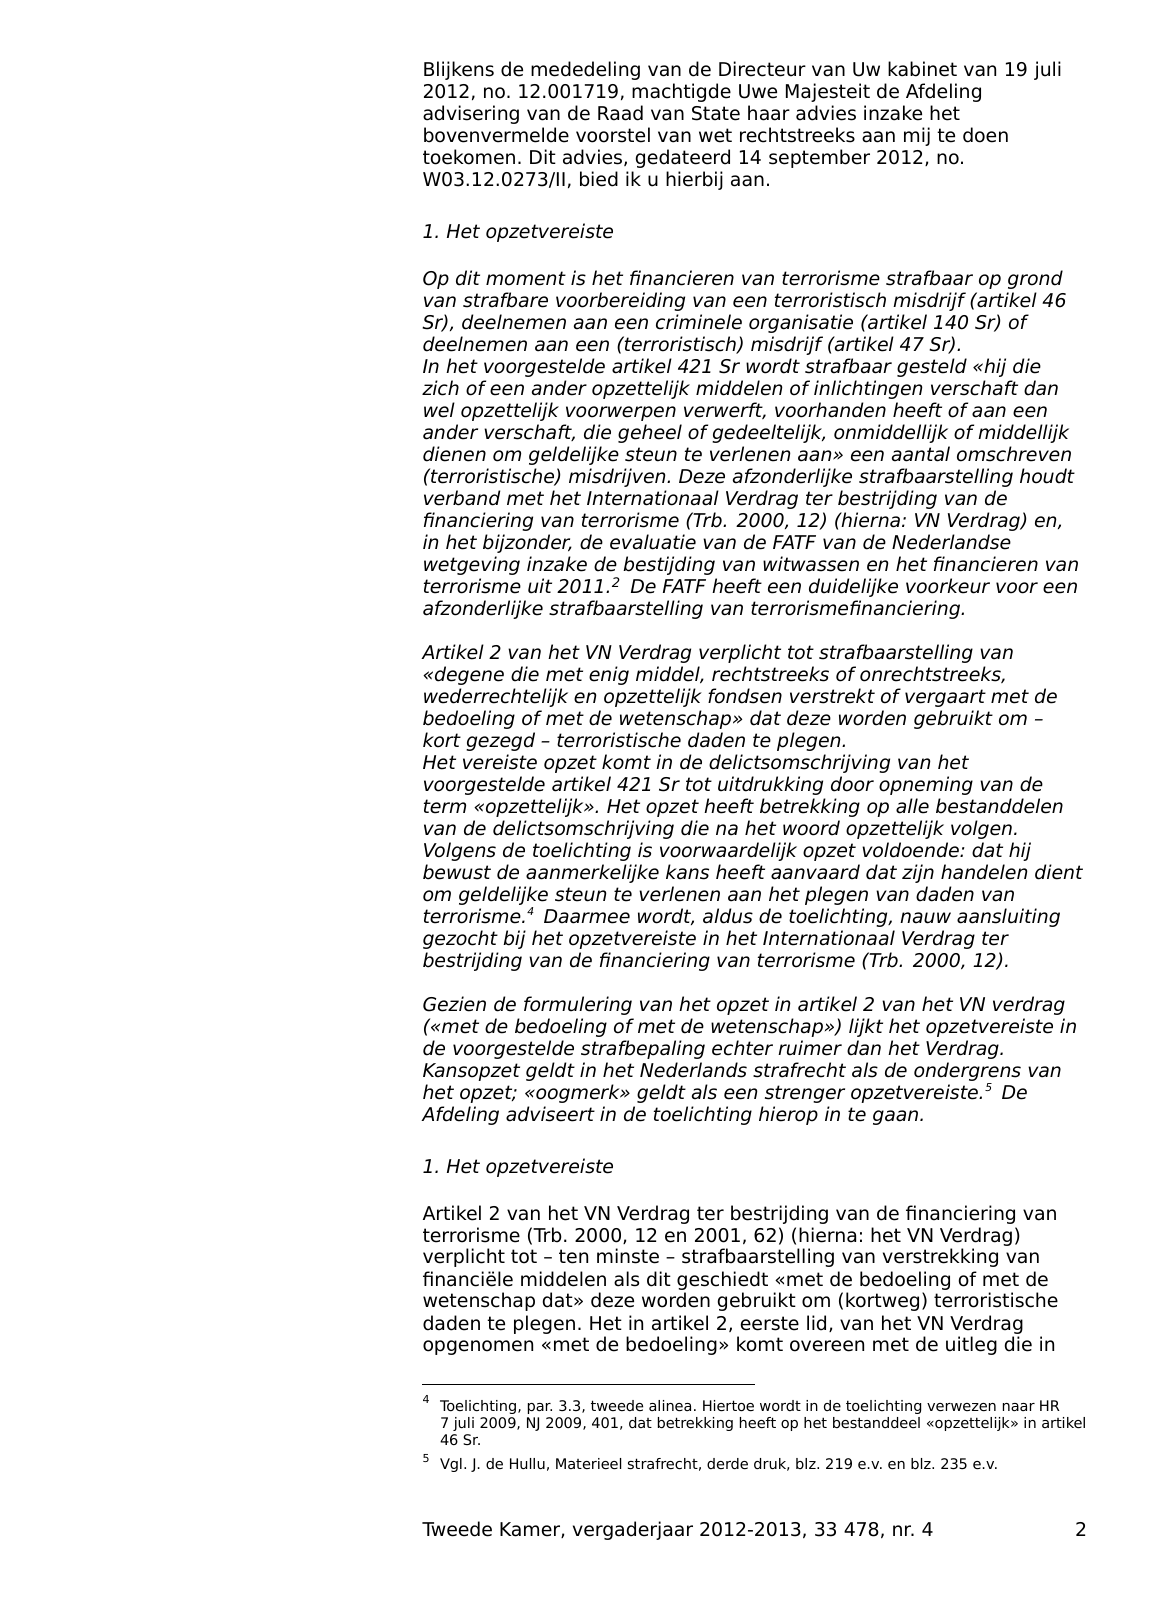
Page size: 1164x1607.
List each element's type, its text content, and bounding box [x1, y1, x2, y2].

text Vgl. J. de Hullu, Materieel strafrecht, derde druk, blz. 219 e.v. en blz. 235 e.v. [422, 1452, 1087, 1474]
text Gezien de formulering van het opzet in artikel 2 van het VN verdrag («met de bedoeling of met de wetenschap») lijkt het opzetvereiste in de voorgestelde strafbepaling echter ruimer dan het Verdrag. Kansopzet geldt in het Nederlands strafrecht als de ondergrens van het opzet; «oogmerk» geldt als een strenger opzetvereiste. De Afdeling adviseert in de toelichting hierop in te gaan. [422, 994, 1087, 1126]
text Het vereiste opzet komt in de delictsomschrijving van het voorgestelde artikel 421 Sr tot uitdrukking door opneming van de term «opzettelijk». Het opzet heeft betrekking op alle bestanddelen van de delictsomschrijving die na het woord opzettelijk volgen. Volgens de toelichting is voorwaardelijk opzet voldoende: dat hij bewust de aanmerkelijke kans heeft aanvaard dat zijn handelen dient om geldelijke steun te verlenen aan het plegen van daden van terrorisme. Daarmee wordt, aldus de toelichting, nauw aansluiting gezocht bij het opzetvereiste in het Internationaal Verdrag ter bestrijding van de financiering van terrorisme (Trb. 2000, 12). [422, 752, 1087, 971]
text Op dit moment is het financieren van terrorisme strafbaar op grond van strafbare voorbereiding van een terroristisch misdrijf (artikel 46 Sr), deelnemen aan een criminele organisatie (artikel 140 Sr) of deelnemen aan een (terroristisch) misdrijf (artikel 47 Sr). [422, 268, 1087, 356]
text Blijkens de mededeling van de Directeur van Uw kabinet van 19 juli 2012, no. 12.001719, machtigde Uwe Majesteit de Afdeling advisering van de Raad van State haar advies inzake het bovenvermelde voorstel van wet rechtstreeks aan mij te doen toekomen. Dit advies, gedateerd 14 september 2012, no. W03.12.0273/II, bied ik u hierbij aan. [422, 59, 1087, 191]
text Artikel 2 van het VN Verdrag ter bestrijding van de financiering van terrorisme (Trb. 2000, 12 en 2001, 62) (hierna: het VN Verdrag) verplicht tot – ten minste – strafbaarstelling van verstrekking van financiële middelen als dit geschiedt «met de bedoeling of met de wetenschap dat» deze worden gebruikt om (kortweg) terroristische daden te plegen. Het in artikel 2, eerste lid, van het VN Verdrag opgenomen «met de bedoeling» komt overeen met de uitleg die in [422, 1202, 1087, 1356]
subtitle 1. Het opzetvereiste [422, 1156, 1087, 1177]
text Artikel 2 van het VN Verdrag verplicht tot strafbaarstelling van «degene die met enig middel, rechtstreeks of onrechtstreeks, wederrechtelijk en opzettelijk fondsen verstrekt of vergaart met de bedoeling of met de wetenschap» dat deze worden gebruikt om – kort gezegd – terroristische daden te plegen. [422, 642, 1087, 752]
subtitle 1. Het opzetvereiste [422, 221, 1087, 243]
text In het voorgestelde artikel 421 Sr wordt strafbaar gesteld «hij die zich of een ander opzettelijk middelen of inlichtingen verschaft dan wel opzettelijk voorwerpen verwerft, voorhanden heeft of aan een ander verschaft, die geheel of gedeeltelijk, onmiddellijk of middellijk dienen om geldelijke steun te verlenen aan» een aantal omschreven (terroristische) misdrijven. Deze afzonderlijke strafbaarstelling houdt verband met het Internationaal Verdrag ter bestrijding van de financiering van terrorisme (Trb. 2000, 12) (hierna: VN Verdrag) en, in het bijzonder, de evaluatie van de FATF van de Nederlandse wetgeving inzake de bestijding van witwassen en het financieren van terrorisme uit 2011.2 De FATF heeft een duidelijke voorkeur voor een afzonderlijke strafbaarstelling van terrorismefinanciering. [422, 356, 1087, 619]
text Toelichting, par. 3.3, tweede alinea. Hiertoe wordt in de toelichting verwezen naar HR 7 juli 2009, NJ 2009, 401, dat betrekking heeft op het bestanddeel «opzettelijk» in artikel 46 Sr. [422, 1393, 1087, 1449]
